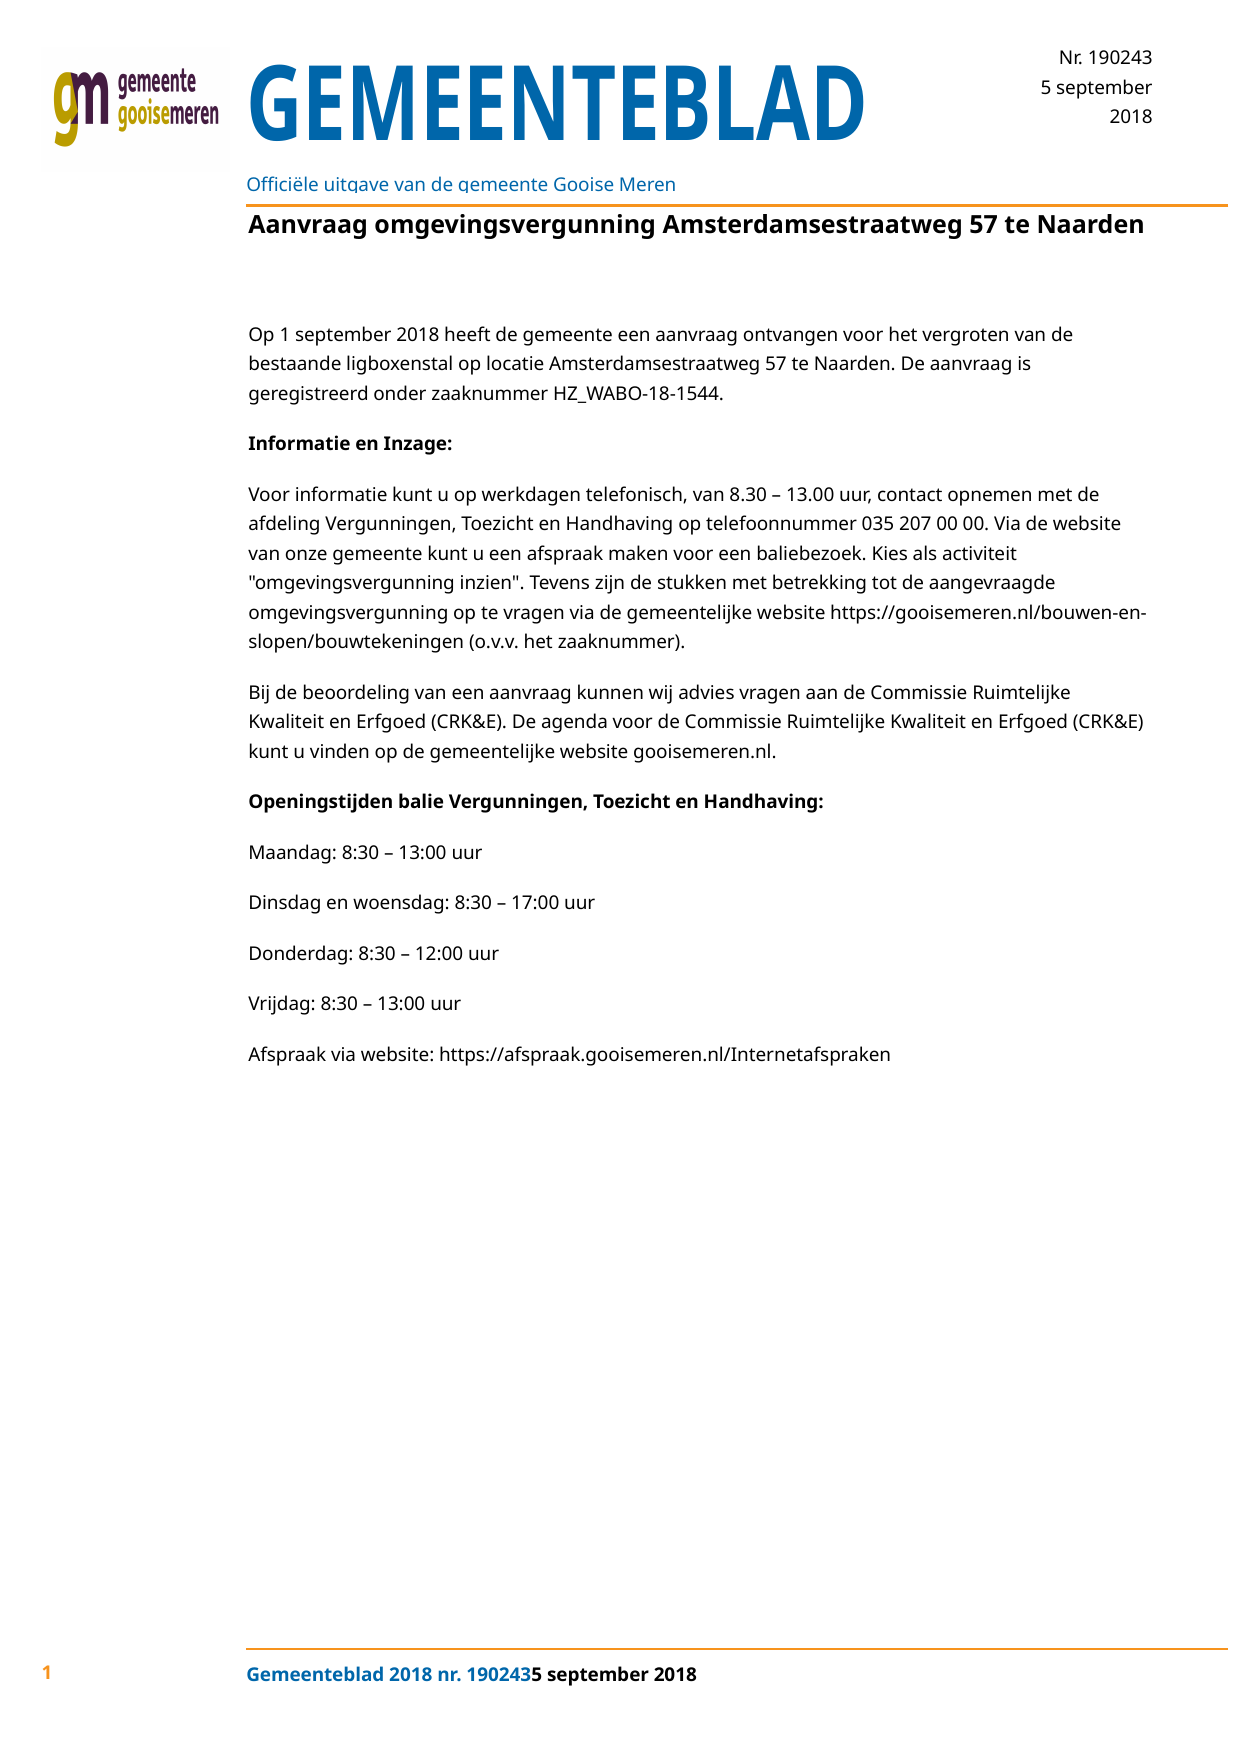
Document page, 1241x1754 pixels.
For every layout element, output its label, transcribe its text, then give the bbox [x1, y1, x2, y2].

text Informatie en Inzage: [248, 430, 1152, 456]
picture [41, 47, 231, 172]
text Aanvraag omgevingsvergunning Amsterdamsestraatweg 57 te Naarden [248, 207, 1152, 241]
text Afspraak via website: https://afspraak.gooisemeren.nl/Internetafspraken [248, 1041, 1152, 1066]
text Vrijdag: 8:30 – 13:00 uur [248, 990, 1152, 1016]
text Maandag: 8:30 – 13:00 uur [248, 839, 1152, 865]
text Voor informatie kunt u op werkdagen telefonisch, van 8.30 – 13.00 uur, contact opnemen met de afdeling Vergunningen, Toezicht en Handhaving op telefoonnummer 035 207 00 00. Via de website van onze gemeente kunt u een afspraak maken voor een baliebezoek. Kies als activiteit "omgevingsvergunning inzien". Tevens zijn de stukken met betrekking tot de aangevraagde omgevingsvergunning op te vragen via de gemeentelijke website https://gooisemeren.nl/bouwen-en-slopen/bouwtekeningen (o.v.v. het zaaknummer). [248, 481, 1152, 654]
text Openingstijden balie Vergunningen, Toezicht en Handhaving: [248, 789, 1152, 814]
text Dinsdag en woensdag: 8:30 – 17:00 uur [248, 889, 1152, 915]
text Donderdag: 8:30 – 12:00 uur [248, 940, 1152, 966]
text Op 1 september 2018 heeft de gemeente een aanvraag ontvangen voor het vergroten van de bestaande ligboxenstal op locatie Amsterdamsestraatweg 57 te Naarden. De aanvraag is geregistreerd onder zaaknummer HZ_WABO-18-1544. [248, 321, 1152, 406]
text Bij de beoordeling van een aanvraag kunnen wij advies vragen aan de Commissie Ruimtelijke Kwaliteit en Erfgoed (CRK&E). De agenda voor de Commissie Ruimtelijke Kwaliteit en Erfgoed (CRK&E) kunt u vinden op de gemeentelijke website gooisemeren.nl. [248, 679, 1152, 764]
